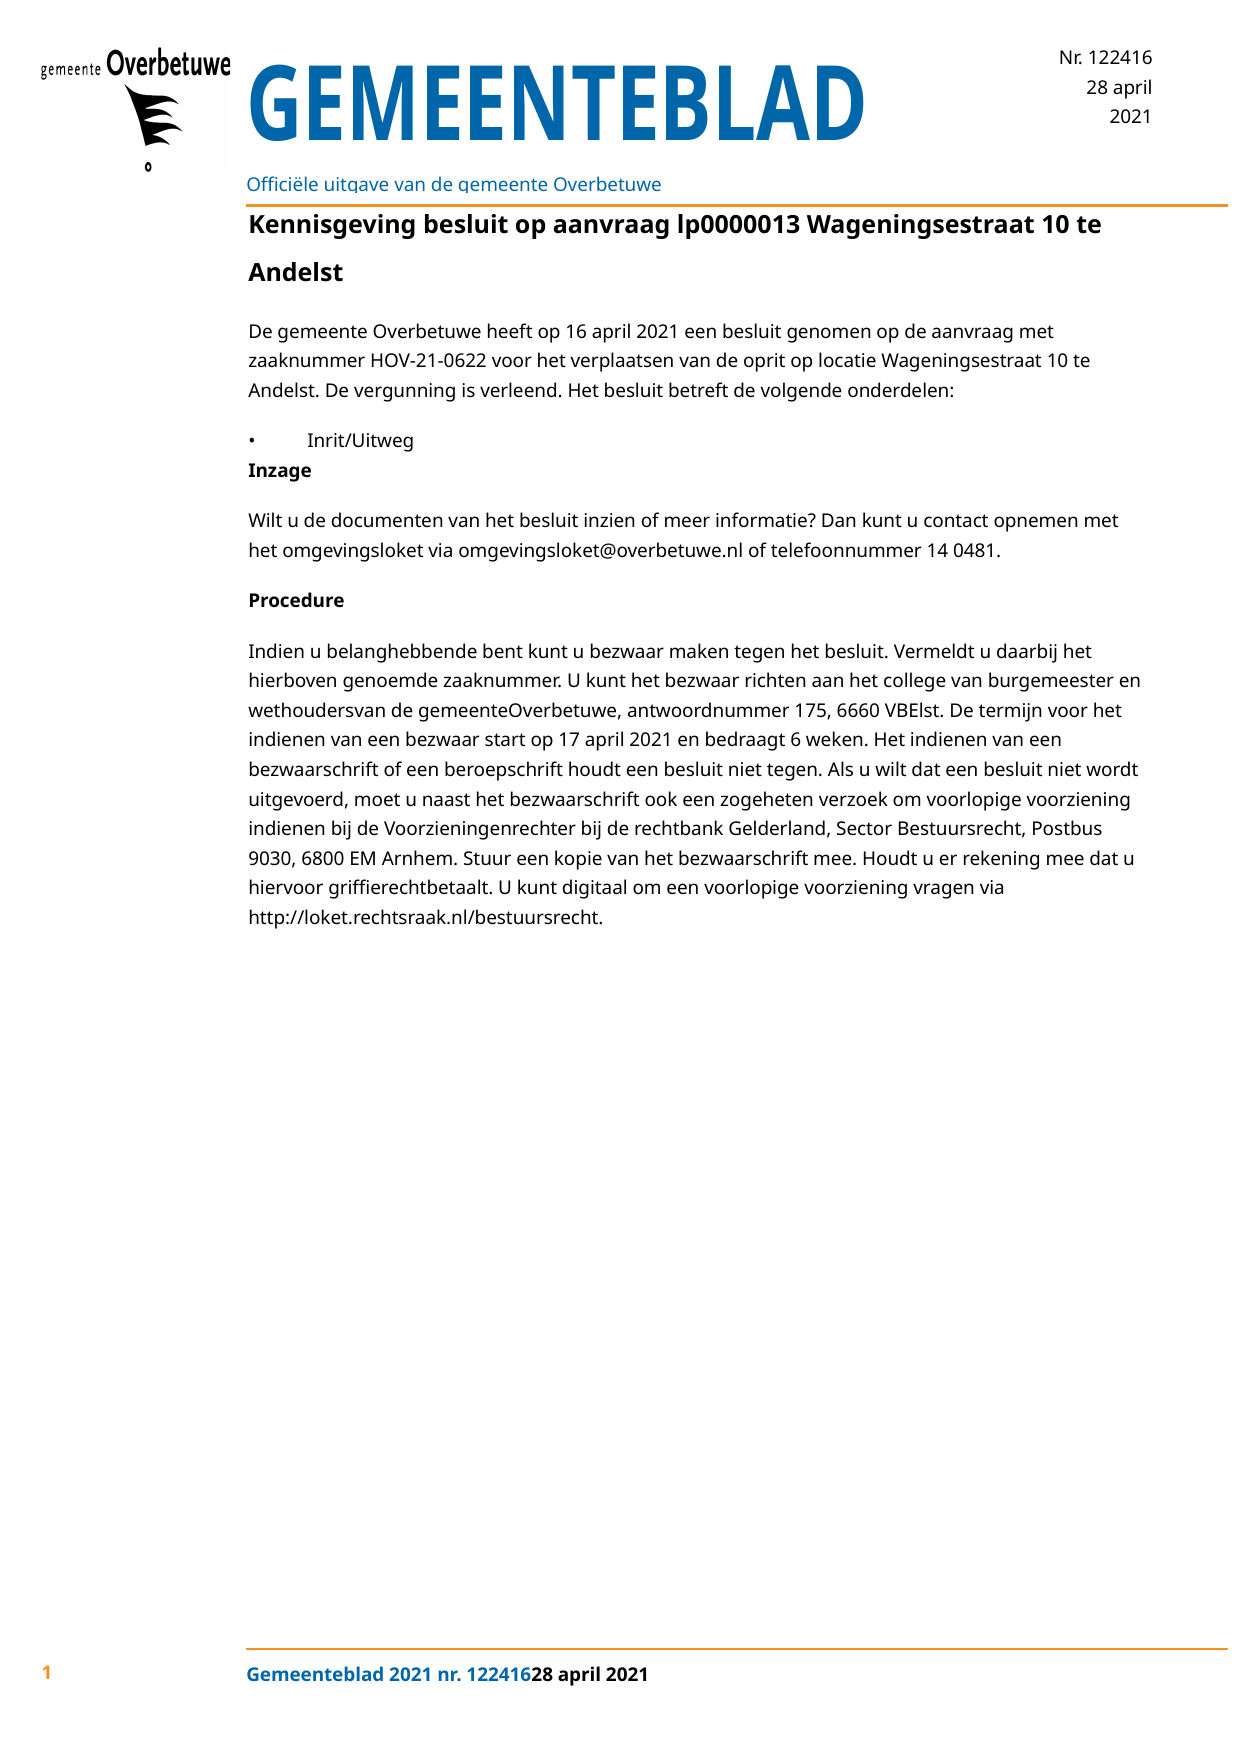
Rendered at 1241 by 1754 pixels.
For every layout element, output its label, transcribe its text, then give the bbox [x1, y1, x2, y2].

text Procedure [248, 587, 1152, 613]
text Indien u belanghebbende bent kunt u bezwaar maken tegen het besluit. Vermeldt u daarbij het hierboven genoemde zaaknummer. U kunt het bezwaar richten aan het college van burgemeester en wethoudersvan de gemeenteOverbetuwe, antwoordnummer 175, 6660 VBElst. De termijn voor het indienen van een bezwaar start op 17 april 2021 en bedraagt 6 weken. Het indienen van een bezwaarschrift of een beroepschrift houdt een besluit niet tegen. Als u wilt dat een besluit niet wordt uitgevoerd, moet u naast het bezwaarschrift ook een zogeheten verzoek om voorlopige voorziening indienen bij de Voorzieningenrechter bij de rechtbank Gelderland, Sector Bestuursrecht, Postbus 9030, 6800 EM Arnhem. Stuur een kopie van het bezwaarschrift mee. Houdt u er rekening mee dat u hiervoor griffierechtbetaalt. U kunt digitaal om een voorlopige voorziening vragen via http://loket.rechtsraak.nl/bestuursrecht. [248, 638, 1152, 930]
text Inzage [248, 457, 1152, 483]
text De gemeente Overbetuwe heeft op 16 april 2021 een besluit genomen op de aanvraag met zaaknummer HOV-21-0622 voor het verplaatsen van de oprit op locatie Wageningsestraat 10 te Andelst. De vergunning is verleend. Het besluit betreft de volgende onderdelen: [248, 318, 1152, 403]
text Wilt u de documenten van het besluit inzien of meer informatie? Dan kunt u contact opnemen met het omgevingsloket via omgevingsloket@overbetuwe.nl of telefoonnummer 14 0481. [248, 507, 1152, 563]
list Inrit/Uitweg [248, 427, 1152, 453]
text Kennisgeving besluit op aanvraag lp0000013 Wageningsestraat 10 te Andelst [248, 207, 1152, 288]
picture [41, 47, 231, 172]
